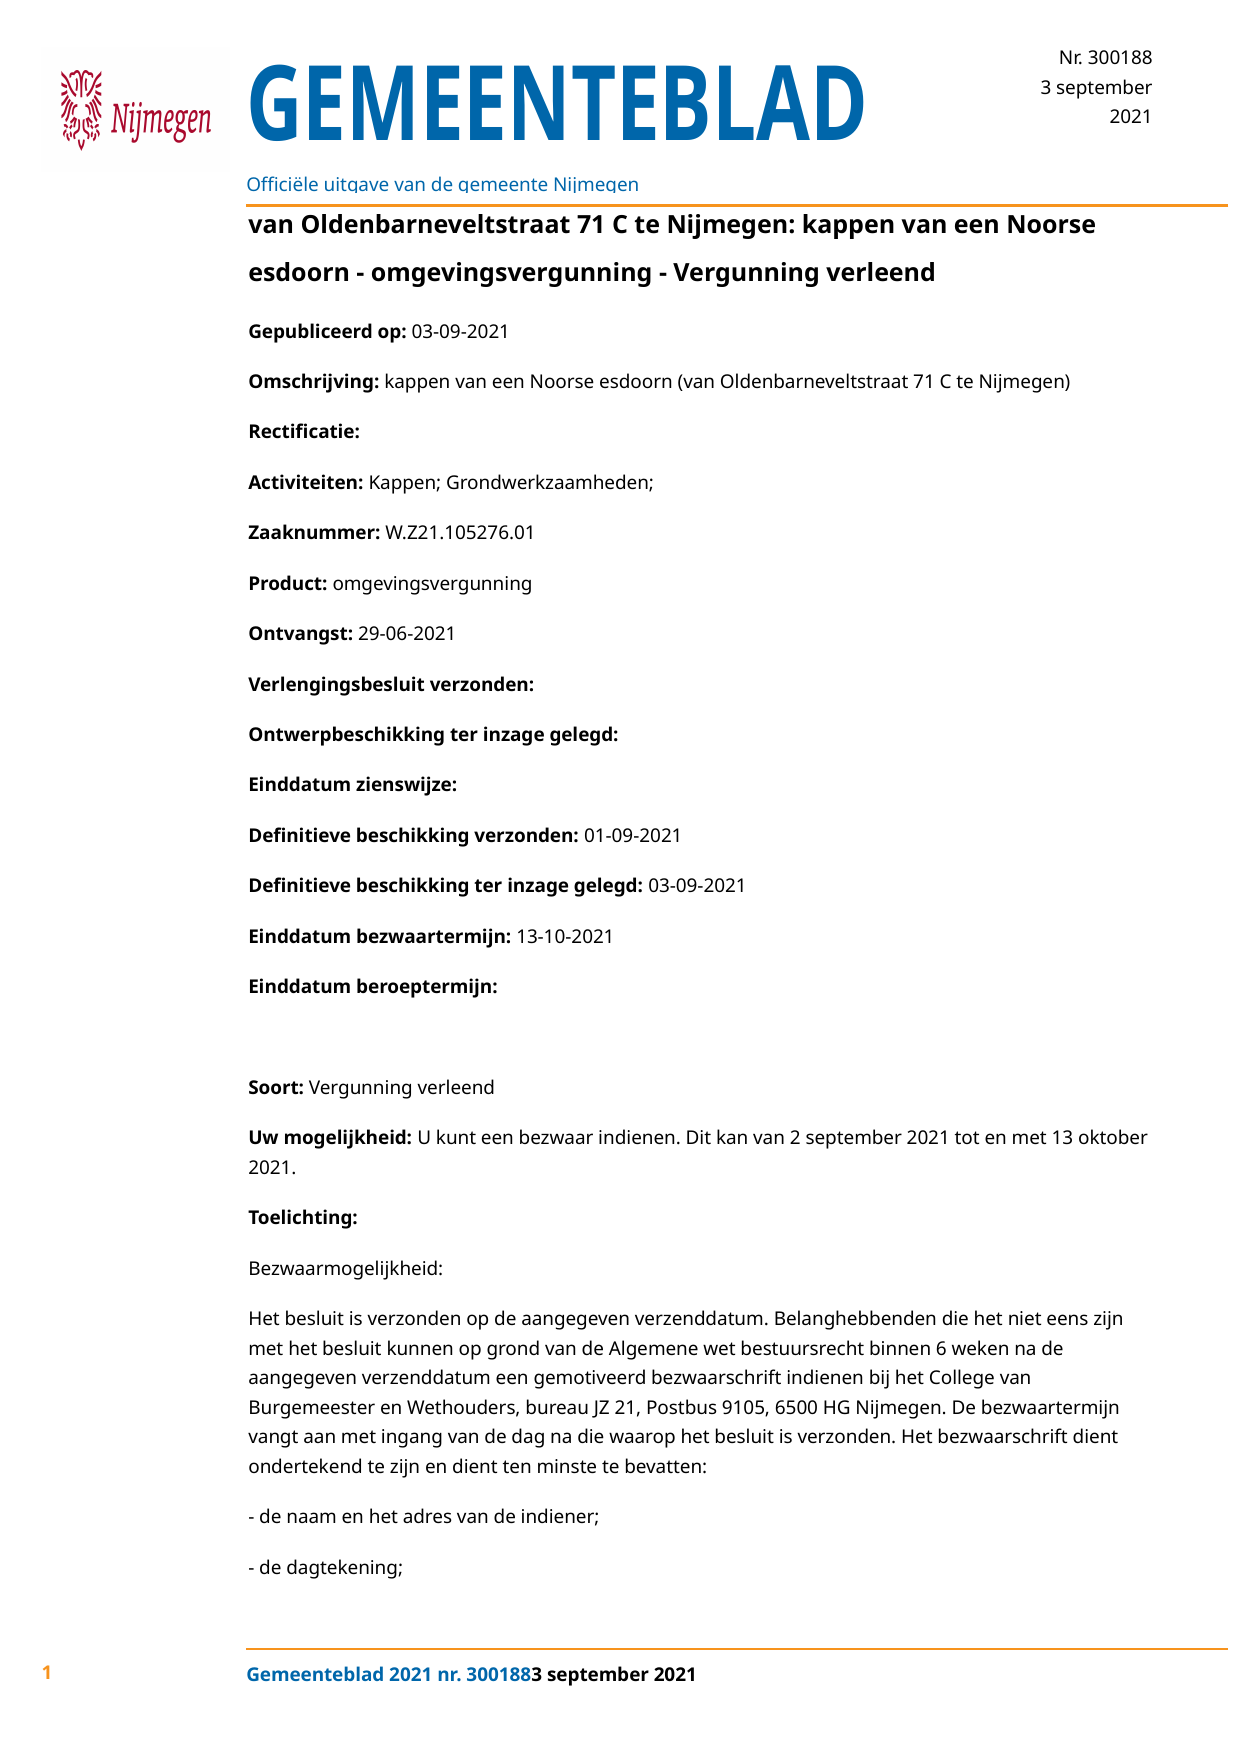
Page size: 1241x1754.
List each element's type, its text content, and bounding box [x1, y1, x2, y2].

text - de dagtekening; [248, 1554, 1152, 1580]
text Omschrijving: kappen van een Noorse esdoorn (van Oldenbarneveltstraat 71 C te Nijmegen) [248, 368, 1152, 394]
text Einddatum zienswijze: [248, 772, 1152, 797]
text Einddatum beroeptermijn: [248, 973, 1152, 999]
text Bezwaarmogelijkheid: [248, 1255, 1152, 1281]
text Definitieve beschikking ter inzage gelegd: 03-09-2021 [248, 872, 1152, 898]
text Soort: Vergunning verleend [248, 1074, 1152, 1100]
text Toelichting: [248, 1204, 1152, 1230]
text Ontvangst: 29-06-2021 [248, 620, 1152, 646]
text - de naam en het adres van de indiener; [248, 1504, 1152, 1529]
text Ontwerpbeschikking ter inzage gelegd: [248, 721, 1152, 747]
picture [41, 47, 231, 172]
text Uw mogelijkheid: U kunt een bezwaar indienen. Dit kan van 2 september 2021 tot en met 13 oktober 2021. [248, 1124, 1152, 1180]
text Gepubliceerd op: 03-09-2021 [248, 318, 1152, 344]
text Rectificatie: [248, 419, 1152, 444]
text Verlengingsbesluit verzonden: [248, 671, 1152, 697]
text Definitieve beschikking verzonden: 01-09-2021 [248, 822, 1152, 848]
text van Oldenbarneveltstraat 71 C te Nijmegen: kappen van een Noorse esdoorn - omgevingsvergunning - Vergunning verleend [248, 207, 1152, 288]
text Product: omgevingsvergunning [248, 570, 1152, 596]
text Zaaknummer: W.Z21.105276.01 [248, 519, 1152, 545]
text Activiteiten: Kappen; Grondwerkzaamheden; [248, 469, 1152, 495]
text Het besluit is verzonden op de aangegeven verzenddatum. Belanghebbenden die het niet eens zijn met het besluit kunnen op grond van de Algemene wet bestuursrecht binnen 6 weken na de aangegeven verzenddatum een gemotiveerd bezwaarschrift indienen bij het College van Burgemeester en Wethouders, bureau JZ 21, Postbus 9105, 6500 HG Nijmegen. De bezwaartermijn vangt aan met ingang van de dag na die waarop het besluit is verzonden. Het bezwaarschrift dient ondertekend te zijn en dient ten minste te bevatten: [248, 1305, 1152, 1479]
text Einddatum bezwaartermijn: 13-10-2021 [248, 923, 1152, 949]
